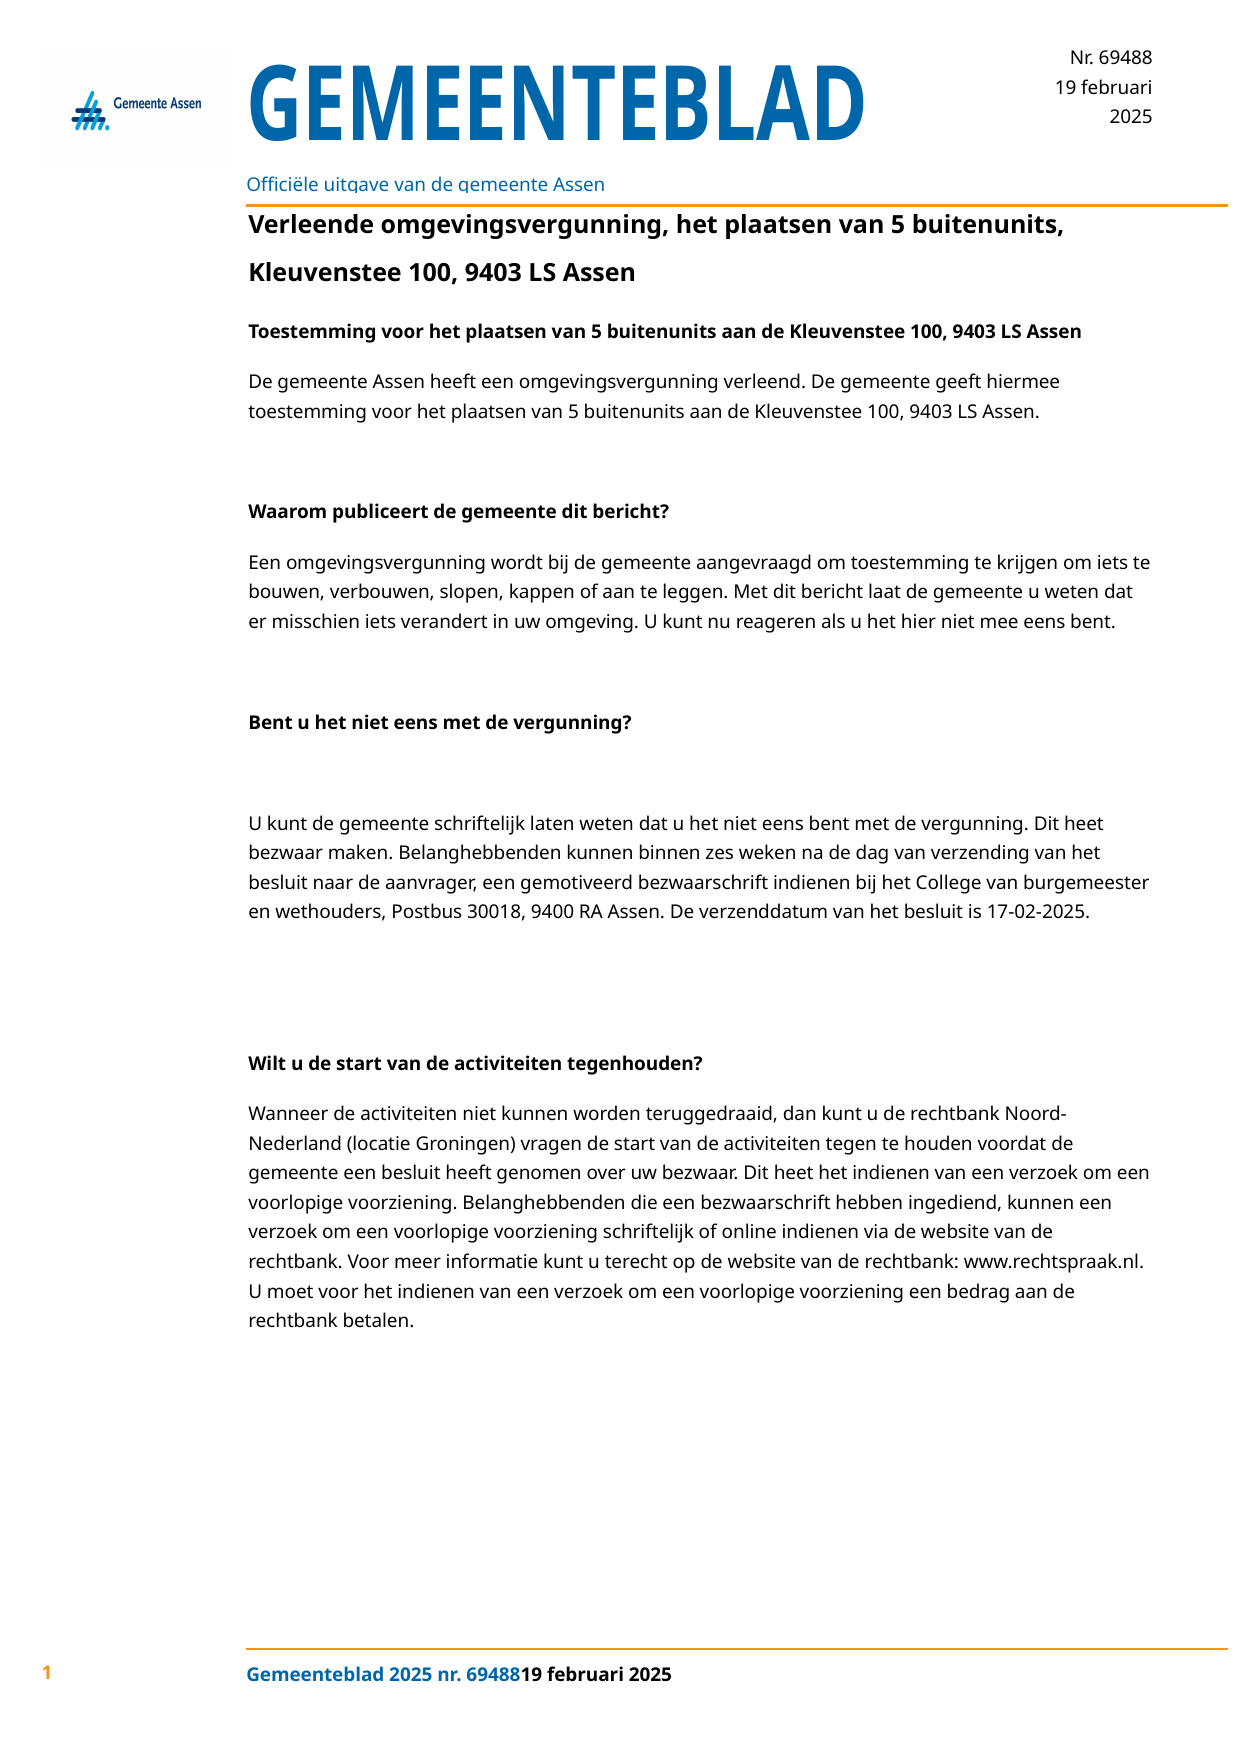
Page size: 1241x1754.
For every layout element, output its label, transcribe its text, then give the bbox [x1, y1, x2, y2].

text Een omgevingsvergunning wordt bij de gemeente aangevraagd om toestemming te krijgen om iets te bouwen, verbouwen, slopen, kappen of aan te leggen. Met dit bericht laat de gemeente u weten dat er misschien iets verandert in uw omgeving. U kunt nu reageren als u het hier niet mee eens bent. [248, 549, 1152, 634]
picture [41, 47, 231, 172]
text Bent u het niet eens met de vergunning? [248, 709, 1152, 735]
text Verleende omgevingsvergunning, het plaatsen van 5 buitenunits, Kleuvenstee 100, 9403 LS Assen [248, 207, 1152, 288]
text Waarom publiceert de gemeente dit bericht? [248, 499, 1152, 524]
text De gemeente Assen heeft een omgevingsvergunning verleend. De gemeente geeft hiermee toestemming voor het plaatsen van 5 buitenunits aan de Kleuvenstee 100, 9403 LS Assen. [248, 368, 1152, 424]
text U kunt de gemeente schriftelijk laten weten dat u het niet eens bent met de vergunning. Dit heet bezwaar maken. Belanghebbenden kunnen binnen zes weken na de dag van verzending van het besluit naar de aanvrager, een gemotiveerd bezwaarschrift indienen bij het College van burgemeester en wethouders, Postbus 30018, 9400 RA Assen. De verzenddatum van het besluit is 17-02-2025. [248, 810, 1152, 924]
text Wanneer de activiteiten niet kunnen worden teruggedraaid, dan kunt u de rechtbank Noord-Nederland (locatie Groningen) vragen de start van de activiteiten tegen te houden voordat de gemeente een besluit heeft genomen over uw bezwaar. Dit heet het indienen van een verzoek om een voorlopige voorziening. Belanghebbenden die een bezwaarschrift hebben ingediend, kunnen een verzoek om een voorlopige voorziening schriftelijk of online indienen via de website van de rechtbank. Voor meer informatie kunt u terecht op de website van de rechtbank: www.rechtspraak.nl. U moet voor het indienen van een verzoek om een voorlopige voorziening een bedrag aan de rechtbank betalen. [248, 1100, 1152, 1333]
text Wilt u de start van de activiteiten tegenhouden? [248, 1050, 1152, 1076]
text Toestemming voor het plaatsen van 5 buitenunits aan de Kleuvenstee 100, 9403 LS Assen [248, 318, 1152, 344]
